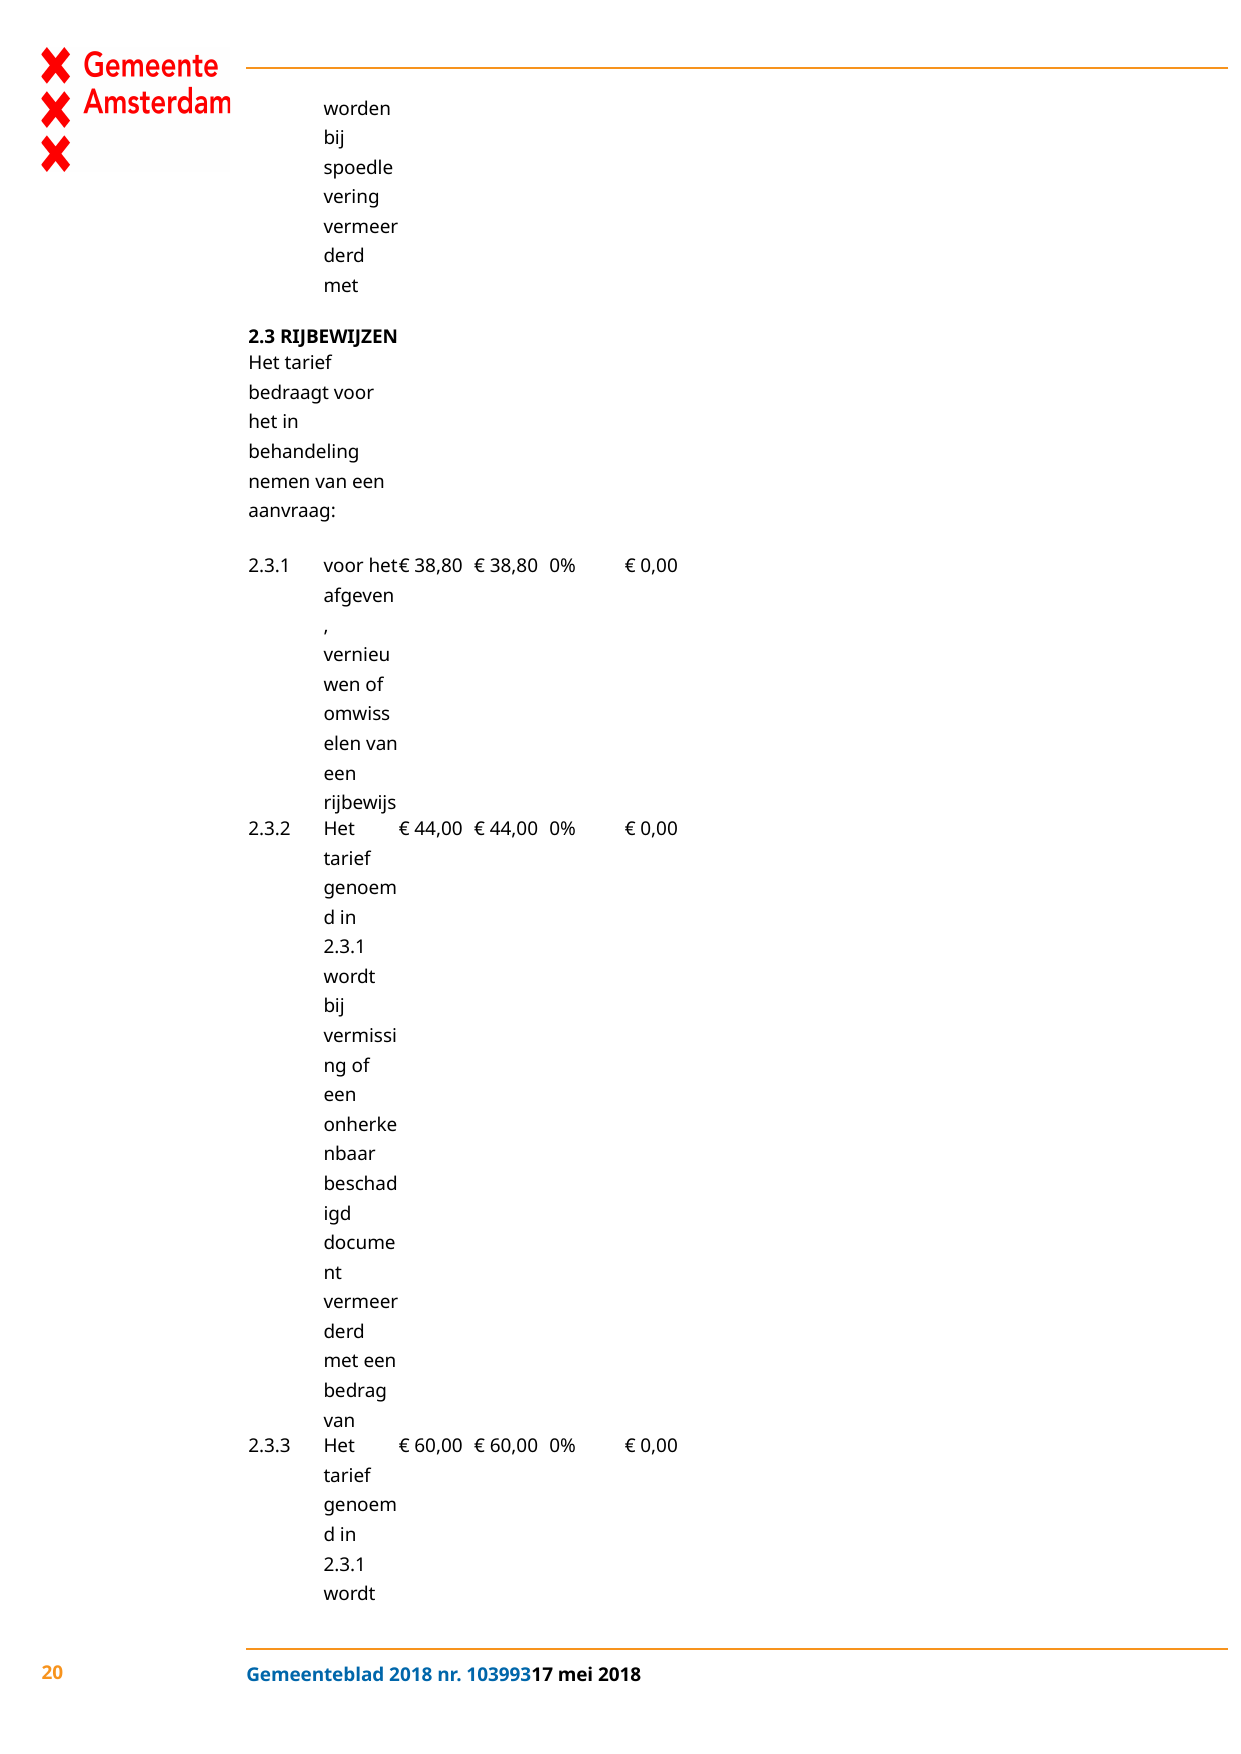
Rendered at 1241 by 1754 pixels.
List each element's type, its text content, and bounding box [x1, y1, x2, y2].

table_cell [549, 298, 624, 324]
table_cell 0% [549, 815, 624, 1432]
table_cell € 0,00 [625, 1433, 700, 1606]
table_cell [625, 298, 700, 324]
table_cell [323, 298, 398, 324]
table_cell € 0,00 [625, 553, 700, 815]
table_cell € 44,00 [474, 815, 549, 1432]
table_cell [549, 324, 624, 349]
table_cell Het tarief bedraagt voor het in behandeling nemen van een aanvraag: [248, 350, 398, 553]
table_cell € 0,00 [625, 815, 700, 1432]
table_cell € 38,80 [399, 553, 474, 815]
table_cell [549, 95, 624, 298]
table_cell 2.3.1 [248, 553, 323, 815]
picture [41, 47, 231, 172]
table_cell [474, 95, 549, 298]
table_cell 2.3 RIJBEWIJZEN [248, 324, 398, 349]
table_cell 0% [549, 1433, 624, 1606]
table_cell [549, 350, 624, 553]
table_cell Het tarief genoemd in 2.3.1 wordt [323, 1433, 398, 1606]
table_cell [625, 324, 700, 349]
table_cell Het tarief genoemd in 2.3.1 wordt bij vermissing of een onherkenbaar beschadigd document vermeerderd met een bedrag van [323, 815, 398, 1432]
table_cell 2.3.2 [248, 815, 323, 1432]
table_cell worden bij spoedlevering vermeerderd met [323, 95, 398, 298]
table_cell € 60,00 [399, 1433, 474, 1606]
table_cell [625, 95, 700, 298]
table_cell [248, 298, 323, 324]
table_cell [474, 350, 549, 553]
table_cell [399, 324, 474, 349]
table_cell [474, 324, 549, 349]
table_cell 0% [549, 553, 624, 815]
table_cell € 60,00 [474, 1433, 549, 1606]
table_cell voor het afgeven, vernieuwen of omwisselen van een rijbewijs [323, 553, 398, 815]
table_cell [399, 95, 474, 298]
table_cell [399, 350, 474, 553]
table_cell € 38,80 [474, 553, 549, 815]
table_cell [248, 95, 323, 298]
table_cell [625, 350, 700, 553]
table_cell 2.3.3 [248, 1433, 323, 1606]
table_cell [474, 298, 549, 324]
table_cell € 44,00 [399, 815, 474, 1432]
table_cell [399, 298, 474, 324]
